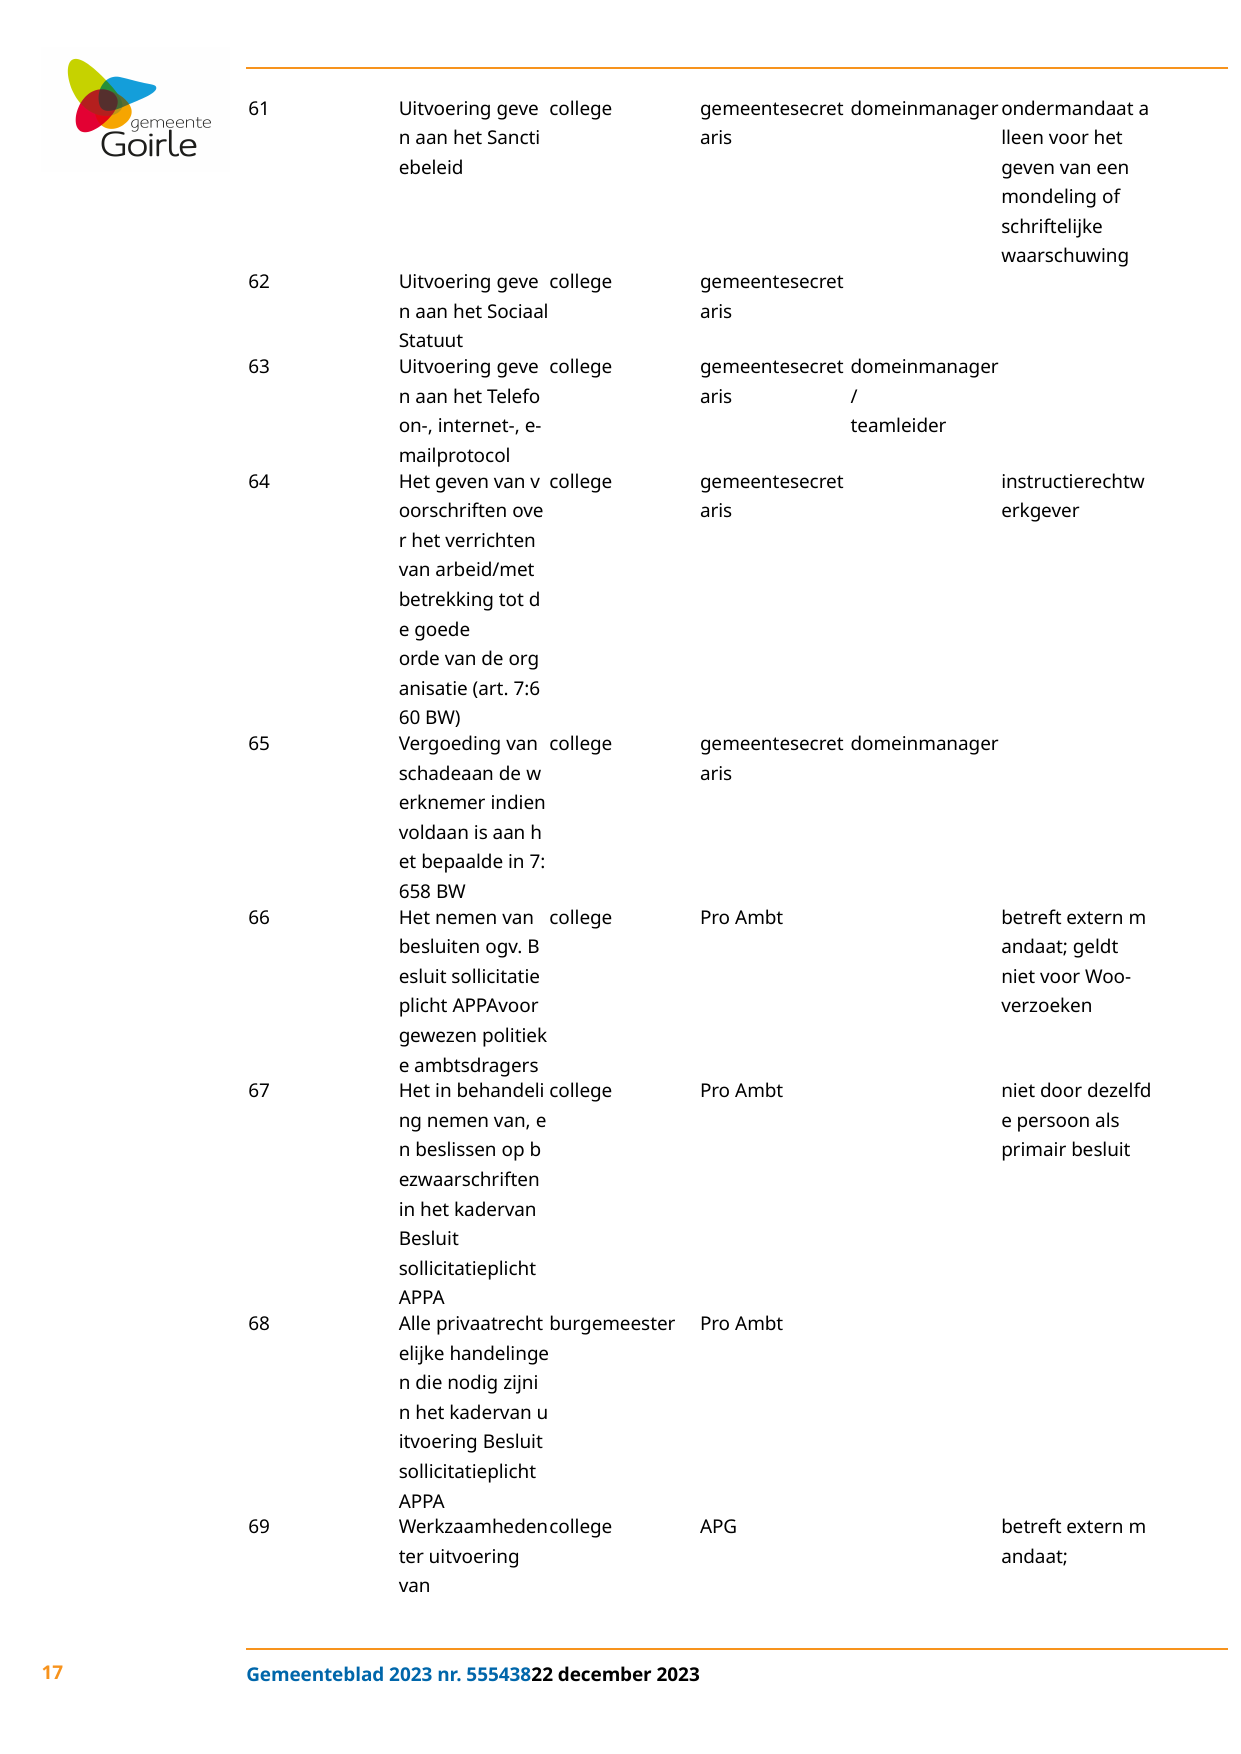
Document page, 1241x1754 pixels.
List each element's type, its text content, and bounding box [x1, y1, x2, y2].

table_cell college [549, 353, 700, 468]
table_cell college [549, 1514, 700, 1598]
table_cell 61 [248, 95, 398, 268]
table_cell [1001, 730, 1152, 904]
table_cell APG [700, 1514, 850, 1598]
table_cell instructierechtwerkgever [1001, 468, 1152, 730]
table_cell Werkzaamheden ter uitvoering van [399, 1514, 549, 1598]
table_cell college [549, 95, 700, 268]
table_cell 63 [248, 353, 398, 468]
table_cell Uitvoering geven aan het Sanctiebeleid [399, 95, 549, 268]
table_cell 64 [248, 468, 398, 730]
table_cell college [549, 730, 700, 904]
table_cell college [549, 904, 700, 1077]
table_cell Vergoeding van schadeaan de werknemer indien voldaan is aan het bepaalde in 7:658 BW [399, 730, 549, 904]
table_cell [850, 269, 1001, 353]
table_cell [850, 904, 1001, 1077]
table_cell betreft extern mandaat; [1001, 1514, 1152, 1598]
table_cell gemeentesecretaris [700, 353, 850, 468]
table_cell betreft extern mandaat; geldt niet voor Woo-verzoeken [1001, 904, 1152, 1077]
table_cell Uitvoering geven aan het Telefoon-, internet-, e-mailprotocol [399, 353, 549, 468]
table_cell college [549, 269, 700, 353]
table_cell gemeentesecretaris [700, 95, 850, 268]
table_cell niet door dezelfde persoon als primair besluit [1001, 1078, 1152, 1310]
table_cell college [549, 1078, 700, 1310]
table_cell [850, 468, 1001, 730]
table_cell ondermandaat alleen voor het geven van een mondeling of schriftelijke waarschuwing [1001, 95, 1152, 268]
table_cell 62 [248, 269, 398, 353]
table_cell gemeentesecretaris [700, 269, 850, 353]
table_cell Alle privaatrechtelijke handelingen die nodig zijnin het kadervan uitvoering Besluit sollicitatieplicht APPA [399, 1310, 549, 1513]
table_cell Pro Ambt [700, 1310, 850, 1513]
table_cell 67 [248, 1078, 398, 1310]
table_cell burgemeester [549, 1310, 700, 1513]
table_cell gemeentesecretaris [700, 730, 850, 904]
table_cell domeinmanager [850, 95, 1001, 268]
table_cell gemeentesecretaris [700, 468, 850, 730]
table_cell domeinmanager [850, 730, 1001, 904]
table_cell Het geven van voorschriften over het verrichten van arbeid/met betrekking tot de goede orde van de organisatie (art. 7:660 BW) [399, 468, 549, 730]
table_cell [850, 1310, 1001, 1513]
table_cell 65 [248, 730, 398, 904]
table_cell Pro Ambt [700, 1078, 850, 1310]
table_cell [850, 1514, 1001, 1598]
table_cell [1001, 1310, 1152, 1513]
table_cell Het in behandeling nemen van, en beslissen op bezwaarschriften in het kadervan Besluit sollicitatieplicht APPA [399, 1078, 549, 1310]
table_cell [850, 1078, 1001, 1310]
table_cell [1001, 269, 1152, 353]
table_cell domeinmanager/ teamleider [850, 353, 1001, 468]
picture [41, 47, 231, 172]
table_cell college [549, 468, 700, 730]
table_cell Het nemen van besluiten ogv. Besluit sollicitatieplicht APPAvoor gewezen politieke ambtsdragers [399, 904, 549, 1077]
table_cell 66 [248, 904, 398, 1077]
table_cell Pro Ambt [700, 904, 850, 1077]
table_cell Uitvoering geven aan het Sociaal Statuut [399, 269, 549, 353]
table_cell 69 [248, 1514, 398, 1598]
table_cell [1001, 353, 1152, 468]
table_cell 68 [248, 1310, 398, 1513]
